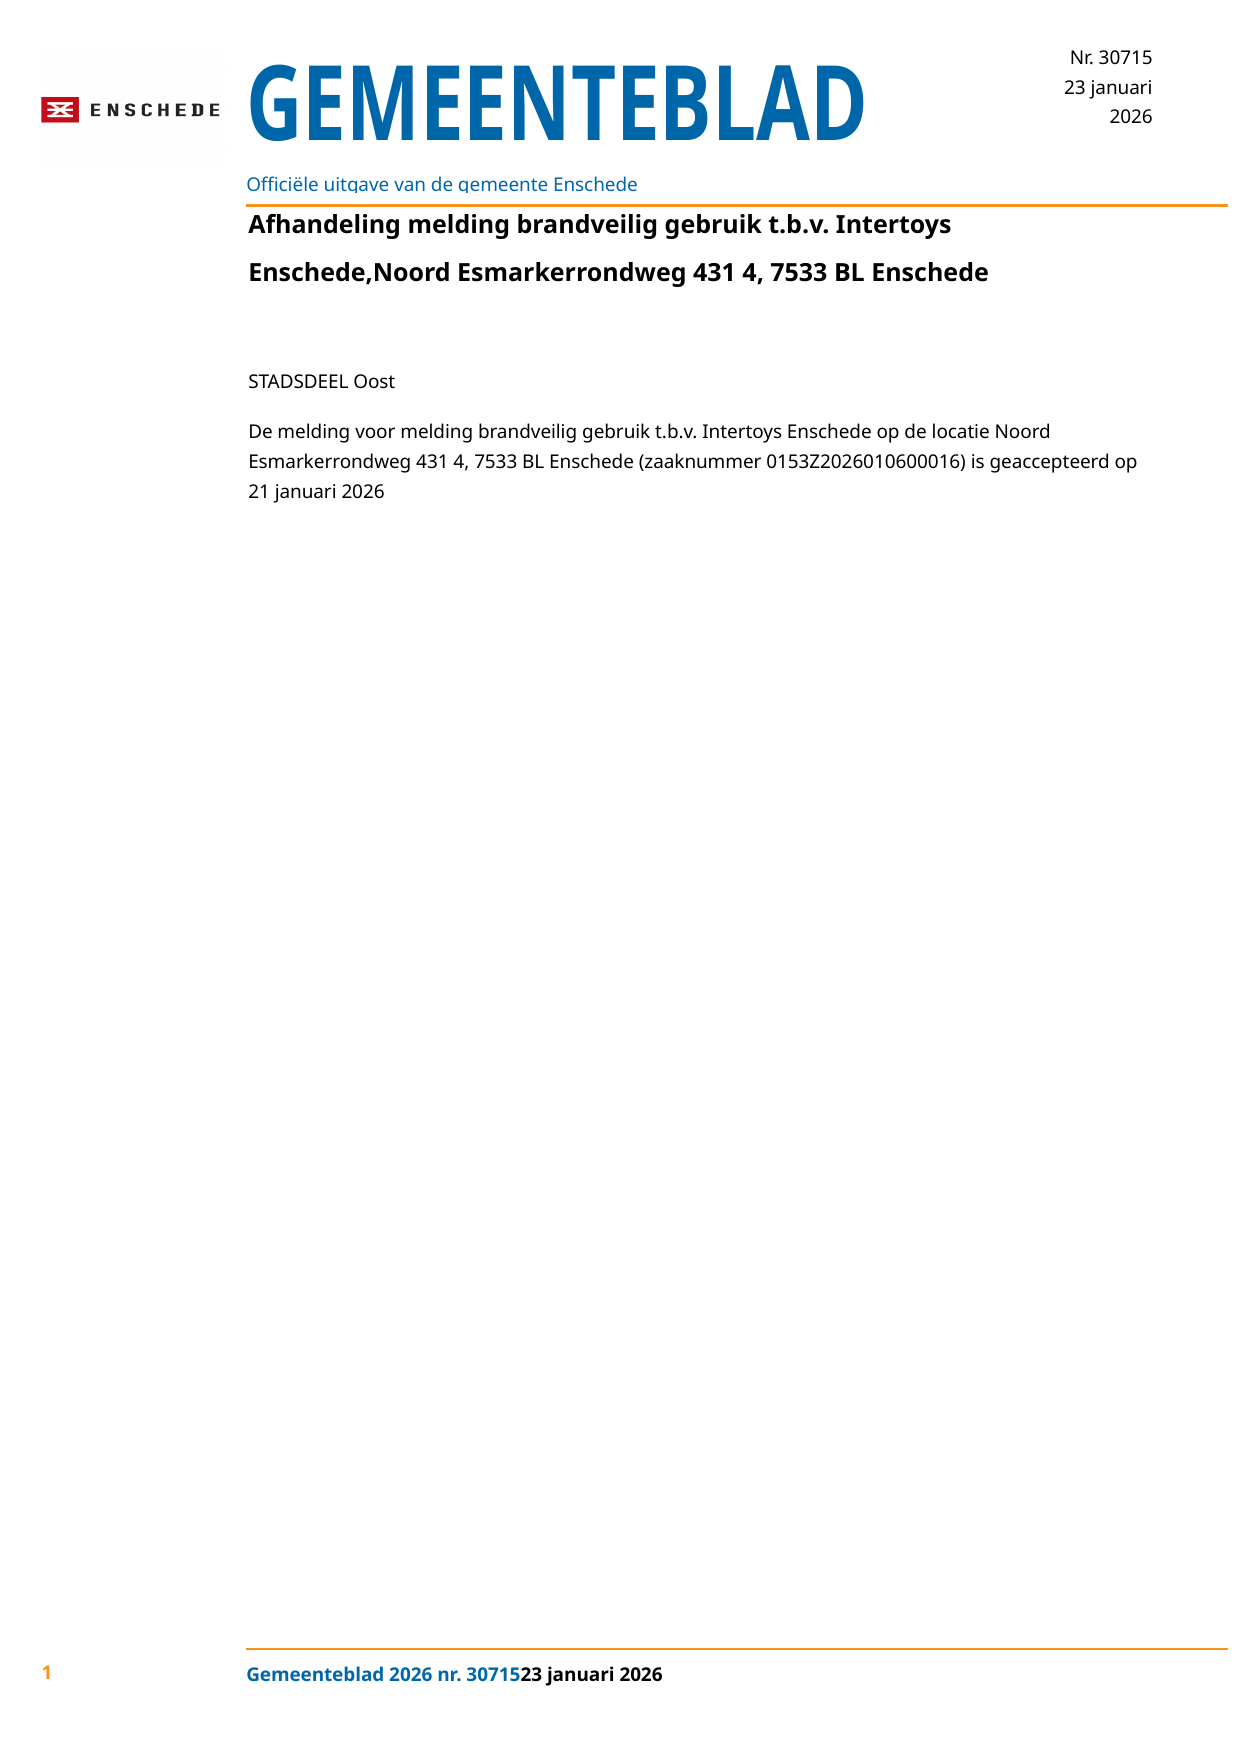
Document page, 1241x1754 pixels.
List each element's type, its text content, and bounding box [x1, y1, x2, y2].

text Afhandeling melding brandveilig gebruik t.b.v. Intertoys Enschede,Noord Esmarkerrondweg 431 4, 7533 BL Enschede [248, 207, 1152, 288]
picture [41, 47, 231, 172]
text STADSDEEL Oost [248, 368, 1152, 394]
text De melding voor melding brandveilig gebruik t.b.v. Intertoys Enschede op de locatie Noord Esmarkerrondweg 431 4, 7533 BL Enschede (zaaknummer 0153Z2026010600016) is geaccepteerd op 21 januari 2026 [248, 419, 1152, 504]
